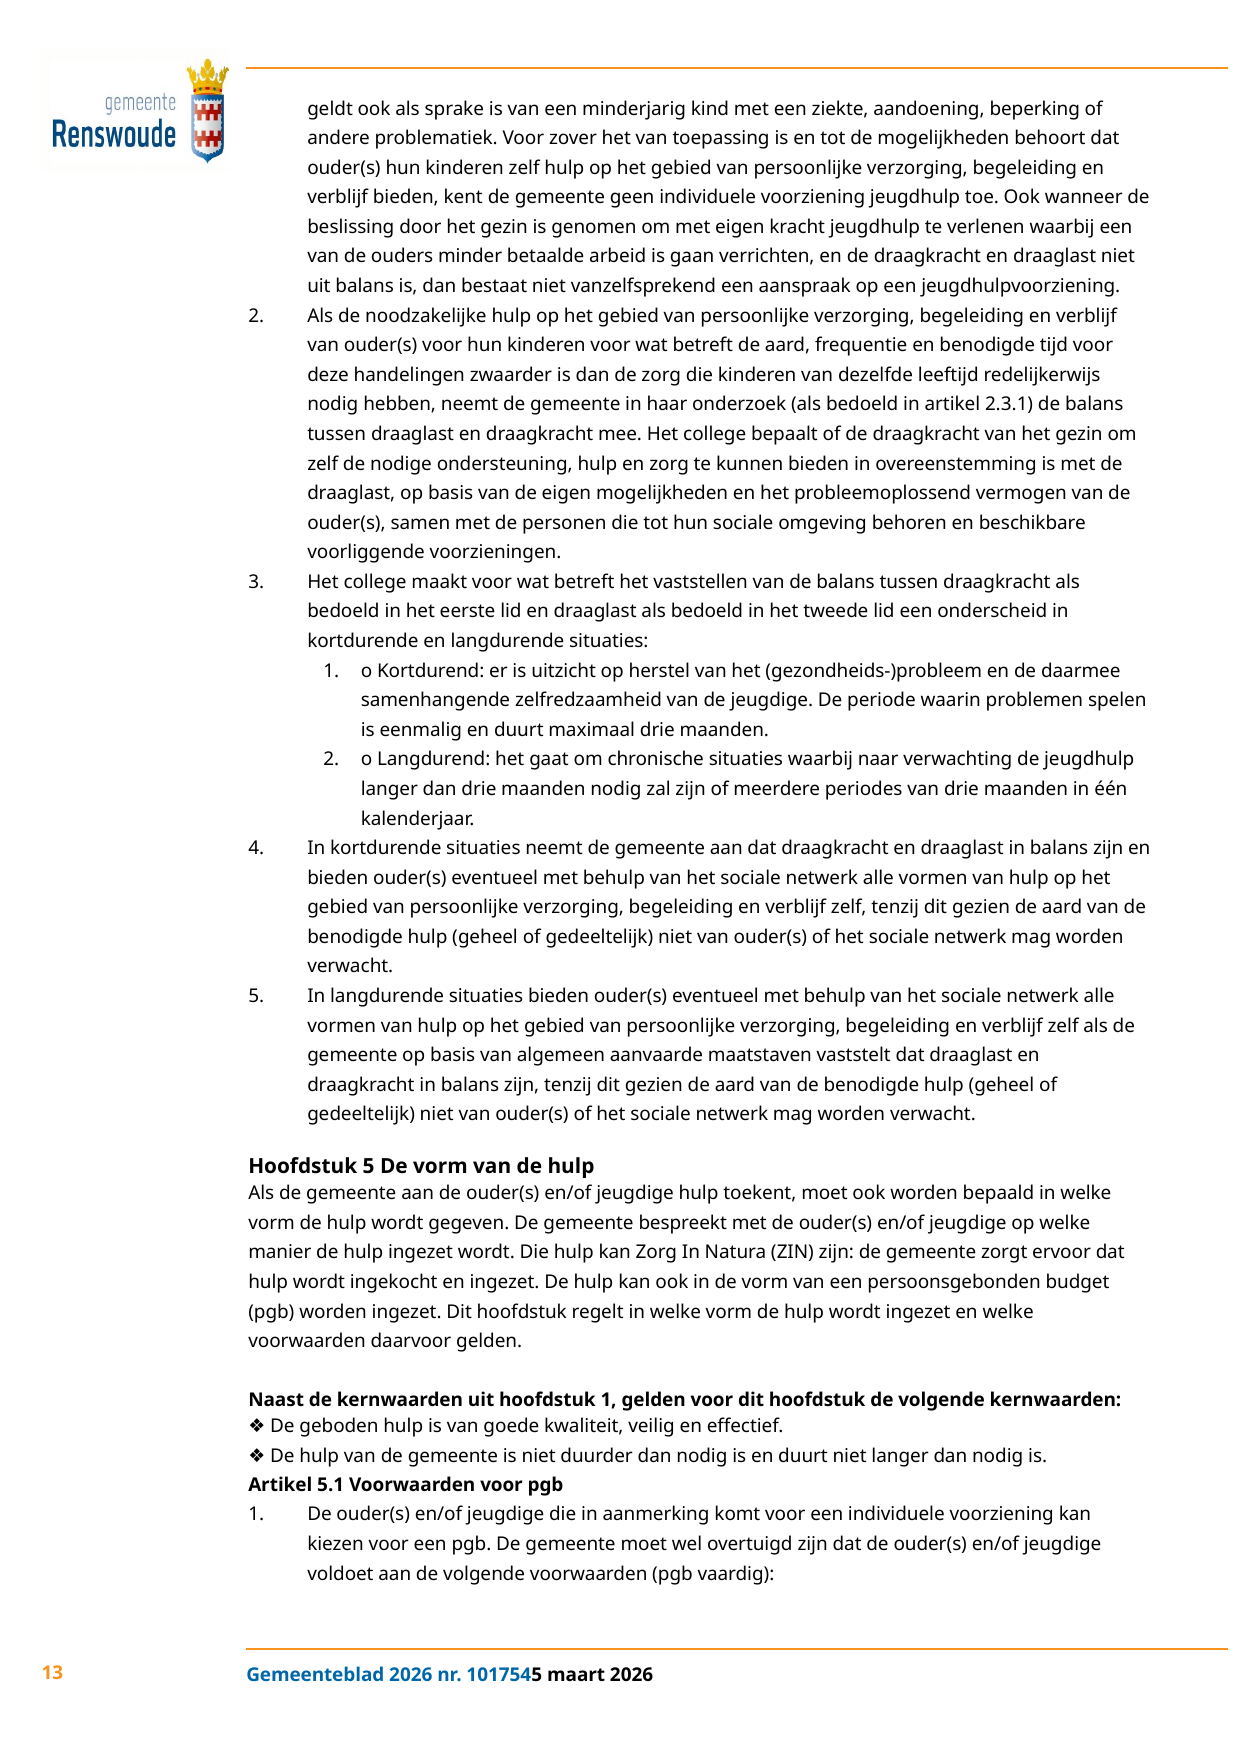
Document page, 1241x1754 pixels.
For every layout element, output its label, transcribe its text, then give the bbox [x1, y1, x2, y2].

list o Langdurend: het gaat om chronische situaties waarbij naar verwachting de jeugdhulp langer dan drie maanden nodig zal zijn of meerdere periodes van drie maanden in één kalenderjaar. [323, 746, 1152, 831]
picture [41, 47, 231, 172]
list Als de noodzakelijke hulp op het gebied van persoonlijke verzorging, begeleiding en verblijf van ouder(s) voor hun kinderen voor wat betreft de aard, frequentie en benodigde tijd voor deze handelingen zwaarder is dan de zorg die kinderen van dezelfde leeftijd redelijkerwijs nodig hebben, neemt de gemeente in haar onderzoek (als bedoeld in artikel 2.3.1) de balans tussen draaglast en draagkracht mee. Het college bepaalt of de draagkracht van het gezin om zelf de nodige ondersteuning, hulp en zorg te kunnen bieden in overeenstemming is met de draaglast, op basis van de eigen mogelijkheden en het probleemoplossend vermogen van de ouder(s), samen met de personen die tot hun sociale omgeving behoren en beschikbare voorliggende voorzieningen. [248, 302, 1152, 564]
list o Kortdurend: er is uitzicht op herstel van het (gezondheids-)probleem en de daarmee samenhangende zelfredzaamheid van de jeugdige. De periode waarin problemen spelen is eenmalig en duurt maximaal drie maanden. [323, 657, 1152, 742]
list In langdurende situaties bieden ouder(s) eventueel met behulp van het sociale netwerk alle vormen van hulp op het gebied van persoonlijke verzorging, begeleiding en verblijf zelf als de gemeente op basis van algemeen aanvaarde maatstaven vaststelt dat draaglast en draagkracht in balans zijn, tenzij dit gezien de aard van de benodigde hulp (geheel of gedeeltelijk) niet van ouder(s) of het sociale netwerk mag worden verwacht. [248, 982, 1152, 1126]
text Als de gemeente aan de ouder(s) en/of jeugdige hulp toekent, moet ook worden bepaald in welke vorm de hulp wordt gegeven. De gemeente bespreekt met de ouder(s) en/of jeugdige op welke manier de hulp ingezet wordt. Die hulp kan Zorg In Natura (ZIN) zijn: de gemeente zorgt ervoor dat hulp wordt ingekocht en ingezet. De hulp kan ook in de vorm van een persoonsgebonden budget (pgb) worden ingezet. Dit hoofdstuk regelt in welke vorm de hulp wordt ingezet en welke voorwaarden daarvoor gelden. [248, 1179, 1152, 1353]
list De ouder(s) en/of jeugdige die in aanmerking komt voor een individuele voorziening kan kiezen voor een pgb. De gemeente moet wel overtuigd zijn dat de ouder(s) en/of jeugdige voldoet aan de volgende voorwaarden (pgb vaardig): [248, 1501, 1152, 1585]
text Artikel 5.1 Voorwaarden voor pgb [248, 1471, 1152, 1497]
list geldt ook als sprake is van een minderjarig kind met een ziekte, aandoening, beperking of andere problematiek. Voor zover het van toepassing is en tot de mogelijkheden behoort dat ouder(s) hun kinderen zelf hulp op het gebied van persoonlijke verzorging, begeleiding en verblijf bieden, kent de gemeente geen individuele voorziening jeugdhulp toe. Ook wanneer de beslissing door het gezin is genomen om met eigen kracht jeugdhulp te verlenen waarbij een van de ouders minder betaalde arbeid is gaan verrichten, en de draagkracht en draaglast niet uit balans is, dan bestaat niet vanzelfsprekend een aanspraak op een jeugdhulpvoorziening. [248, 95, 1152, 298]
text Hoofdstuk 5 De vorm van de hulp [248, 1151, 1152, 1179]
table_cell ❖ De geboden hulp is van goede kwaliteit, veilig en effectief. ❖ De hulp van de gemeente is niet duurder dan nodig is en duurt niet langer dan nodig is. [248, 1413, 1152, 1468]
list In kortdurende situaties neemt de gemeente aan dat draagkracht en draaglast in balans zijn en bieden ouder(s) eventueel met behulp van het sociale netwerk alle vormen van hulp op het gebied van persoonlijke verzorging, begeleiding en verblijf zelf, tenzij dit gezien de aard van de benodigde hulp (geheel of gedeeltelijk) niet van ouder(s) of het sociale netwerk mag worden verwacht. [248, 834, 1152, 978]
table_header Naast de kernwaarden uit hoofdstuk 1, gelden voor dit hoofdstuk de volgende kernwaarden: [248, 1387, 1152, 1412]
list Het college maakt voor wat betreft het vaststellen van de balans tussen draagkracht als bedoeld in het eerste lid en draaglast als bedoeld in het tweede lid een onderscheid in kortdurende en langdurende situaties: [248, 568, 1152, 653]
